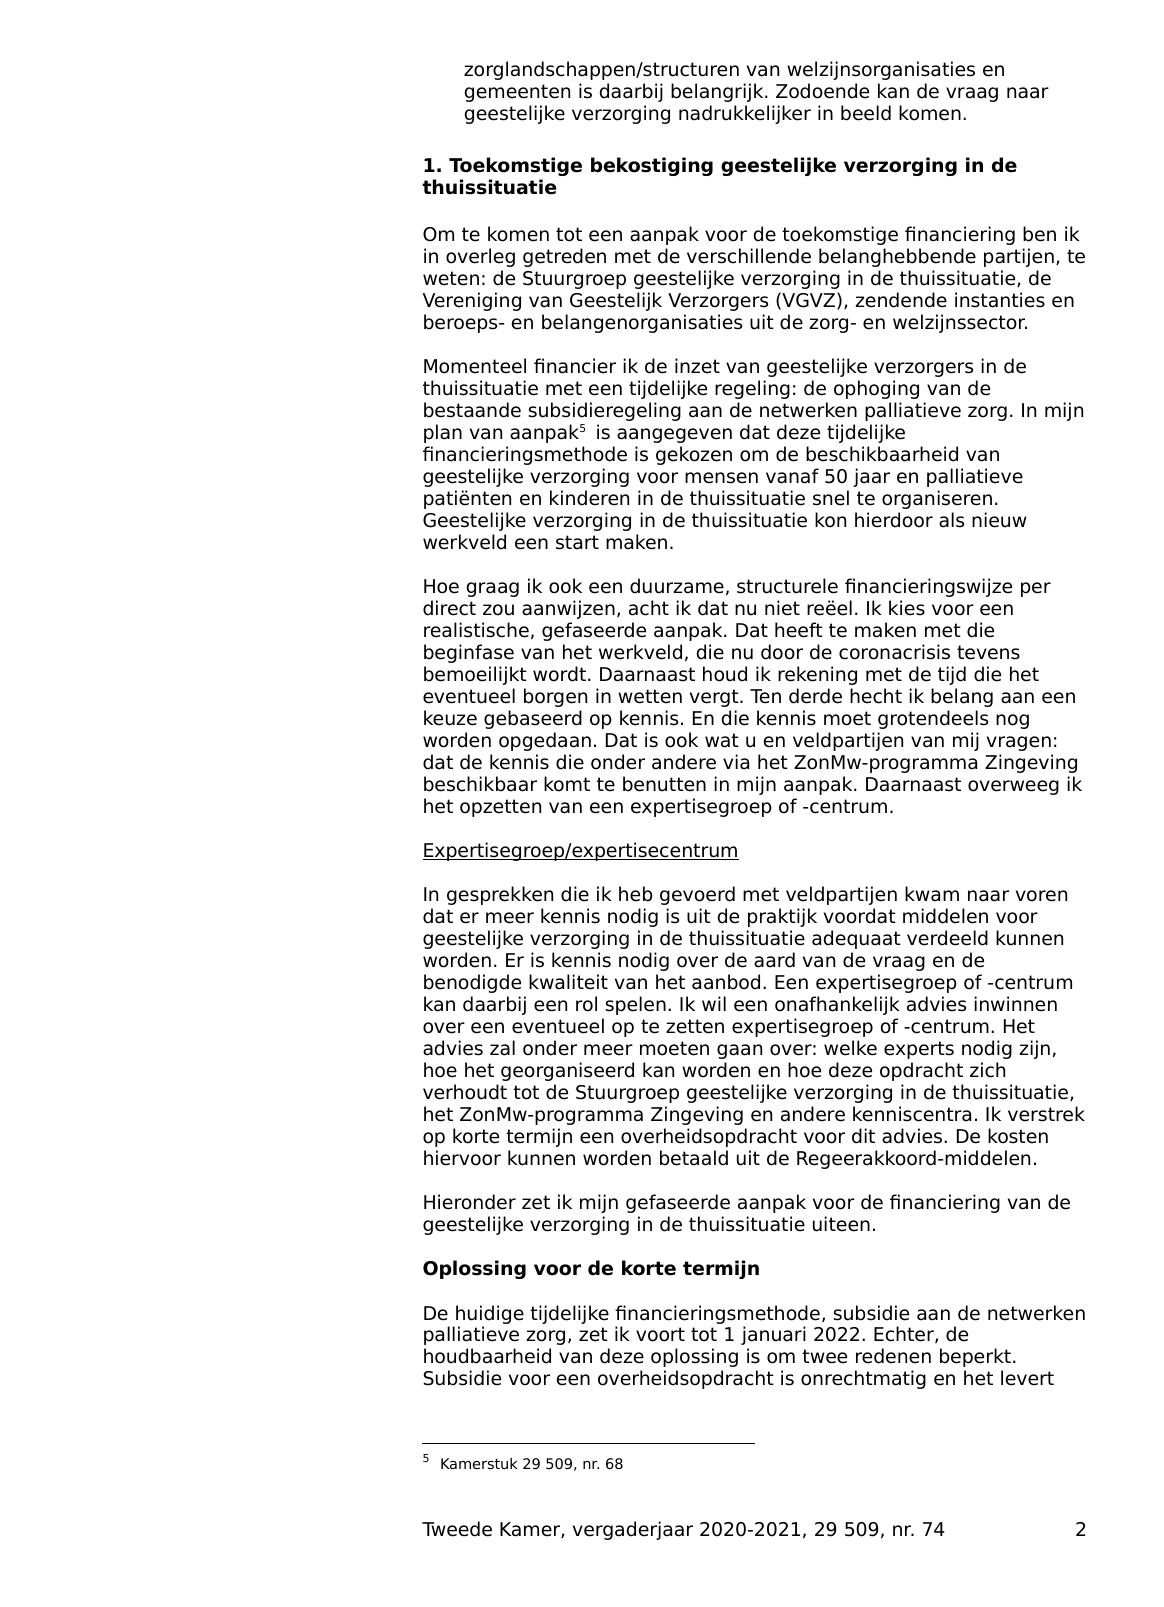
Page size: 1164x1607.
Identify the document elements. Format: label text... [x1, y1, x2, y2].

text Momenteel financier ik de inzet van geestelijke verzorgers in de thuissituatie met een tijdelijke regeling: de ophoging van de bestaande subsidieregeling aan de netwerken palliatieve zorg. In mijn plan van aanpak is aangegeven dat deze tijdelijke financieringsmethode is gekozen om de beschikbaarheid van geestelijke verzorging voor mensen vanaf 50 jaar en palliatieve patiënten en kinderen in de thuissituatie snel te organiseren. Geestelijke verzorging in de thuissituatie kon hierdoor als nieuw werkveld een start maken. [422, 356, 1087, 554]
text Om te komen tot een aanpak voor de toekomstige financiering ben ik in overleg getreden met de verschillende belanghebbende partijen, te weten: de Stuurgroep geestelijke verzorging in de thuissituatie, de Vereniging van Geestelijk Verzorgers (VGVZ), zendende instanties en beroeps- en belangenorganisaties uit de zorg- en welzijnssector. [422, 224, 1087, 334]
subtitle Expertisegroep/expertisecentrum [422, 840, 1087, 862]
text Kamerstuk 29 509, nr. 68 [422, 1452, 1087, 1474]
subtitle 1. Toekomstige bekostiging geestelijke verzorging in de thuissituatie [422, 155, 1087, 199]
subtitle Oplossing voor de korte termijn [422, 1258, 1087, 1280]
text De huidige tijdelijke financieringsmethode, subsidie aan de netwerken palliatieve zorg, zet ik voort tot 1 januari 2022. Echter, de houdbaarheid van deze oplossing is om twee redenen beperkt. Subsidie voor een overheidsopdracht is onrechtmatig en het levert [422, 1302, 1087, 1390]
text Hieronder zet ik mijn gefaseerde aanpak voor de financiering van de geestelijke verzorging in de thuissituatie uiteen. [422, 1192, 1087, 1236]
text Hoe graag ik ook een duurzame, structurele financieringswijze per direct zou aanwijzen, acht ik dat nu niet reëel. Ik kies voor een realistische, gefaseerde aanpak. Dat heeft te maken met die beginfase van het werkveld, die nu door de coronacrisis tevens bemoeilijkt wordt. Daarnaast houd ik rekening met de tijd die het eventueel borgen in wetten vergt. Ten derde hecht ik belang aan een keuze gebaseerd op kennis. En die kennis moet grotendeels nog worden opgedaan. Dat is ook wat u en veldpartijen van mij vragen: dat de kennis die onder andere via het ZonMw-programma Zingeving beschikbaar komt te benutten in mijn aanpak. Daarnaast overweeg ik het opzetten van een expertisegroep of -centrum. [422, 576, 1087, 818]
text In gesprekken die ik heb gevoerd met veldpartijen kwam naar voren dat er meer kennis nodig is uit de praktijk voordat middelen voor geestelijke verzorging in de thuissituatie adequaat verdeeld kunnen worden. Er is kennis nodig over de aard van de vraag en de benodigde kwaliteit van het aanbod. Een expertisegroep of -centrum kan daarbij een rol spelen. Ik wil een onafhankelijk advies inwinnen over een eventueel op te zetten expertisegroep of -centrum. Het advies zal onder meer moeten gaan over: welke experts nodig zijn, hoe het georganiseerd kan worden en hoe deze opdracht zich verhoudt tot de Stuurgroep geestelijke verzorging in de thuissituatie, het ZonMw-programma Zingeving en andere kenniscentra. Ik verstrek op korte termijn een overheidsopdracht voor dit advies. De kosten hiervoor kunnen worden betaald uit de Regeerakkoord-middelen. [422, 884, 1087, 1170]
text zorglandschappen/structuren van welzijnsorganisaties en gemeenten is daarbij belangrijk. Zodoende kan de vraag naar geestelijke verzorging nadrukkelijker in beeld komen. [464, 59, 1087, 125]
